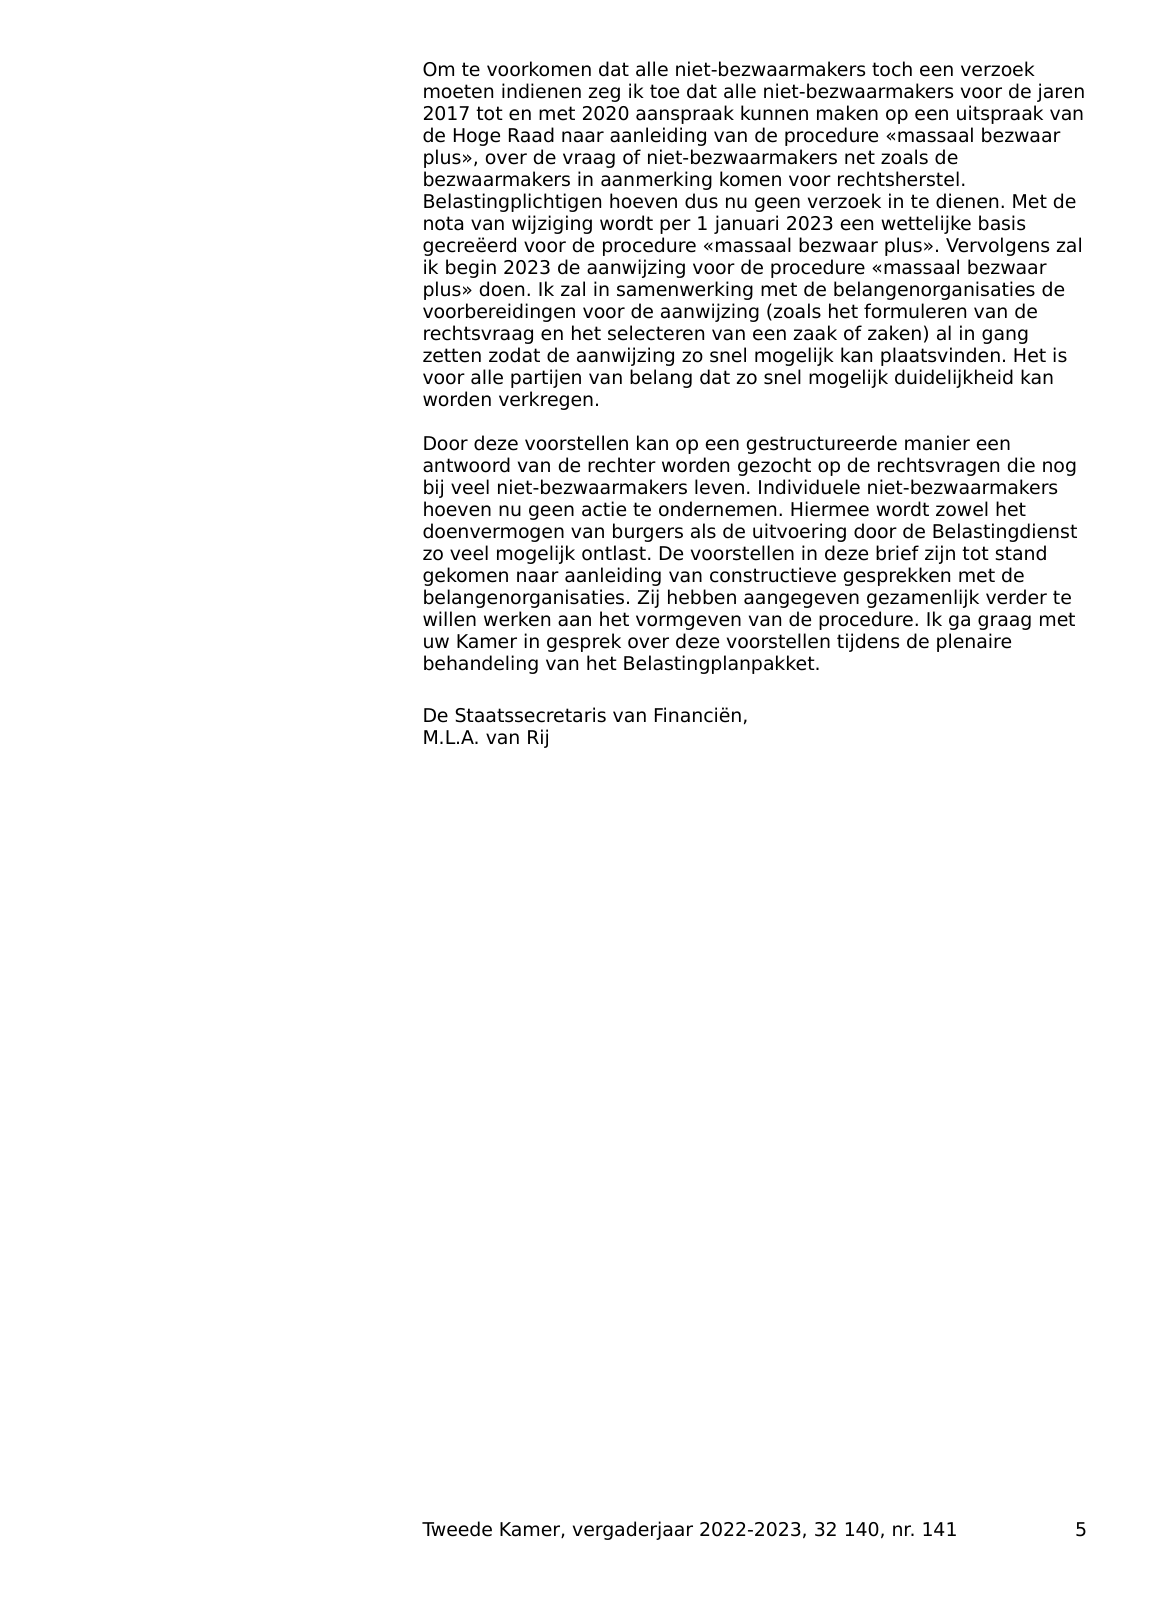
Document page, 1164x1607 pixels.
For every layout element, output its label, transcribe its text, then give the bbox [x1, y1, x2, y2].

text Door deze voorstellen kan op een gestructureerde manier een antwoord van de rechter worden gezocht op de rechtsvragen die nog bij veel niet-bezwaarmakers leven. Individuele niet-bezwaarmakers hoeven nu geen actie te ondernemen. Hiermee wordt zowel het doenvermogen van burgers als de uitvoering door de Belastingdienst zo veel mogelijk ontlast. De voorstellen in deze brief zijn tot stand gekomen naar aanleiding van constructieve gesprekken met de belangenorganisaties. Zij hebben aangegeven gezamenlijk verder te willen werken aan het vormgeven van de procedure. Ik ga graag met uw Kamer in gesprek over deze voorstellen tijdens de plenaire behandeling van het Belastingplanpakket. [422, 433, 1087, 675]
text De Staatssecretaris van Financiën, M.L.A. van Rij [422, 705, 1087, 749]
text Om te voorkomen dat alle niet-bezwaarmakers toch een verzoek moeten indienen zeg ik toe dat alle niet-bezwaarmakers voor de jaren 2017 tot en met 2020 aanspraak kunnen maken op een uitspraak van de Hoge Raad naar aanleiding van de procedure «massaal bezwaar plus», over de vraag of niet-bezwaarmakers net zoals de bezwaarmakers in aanmerking komen voor rechtsherstel. Belastingplichtigen hoeven dus nu geen verzoek in te dienen. Met de nota van wijziging wordt per 1 januari 2023 een wettelijke basis gecreëerd voor de procedure «massaal bezwaar plus». Vervolgens zal ik begin 2023 de aanwijzing voor de procedure «massaal bezwaar plus» doen. Ik zal in samenwerking met de belangenorganisaties de voorbereidingen voor de aanwijzing (zoals het formuleren van de rechtsvraag en het selecteren van een zaak of zaken) al in gang zetten zodat de aanwijzing zo snel mogelijk kan plaatsvinden. Het is voor alle partijen van belang dat zo snel mogelijk duidelijkheid kan worden verkregen. [422, 59, 1087, 411]
